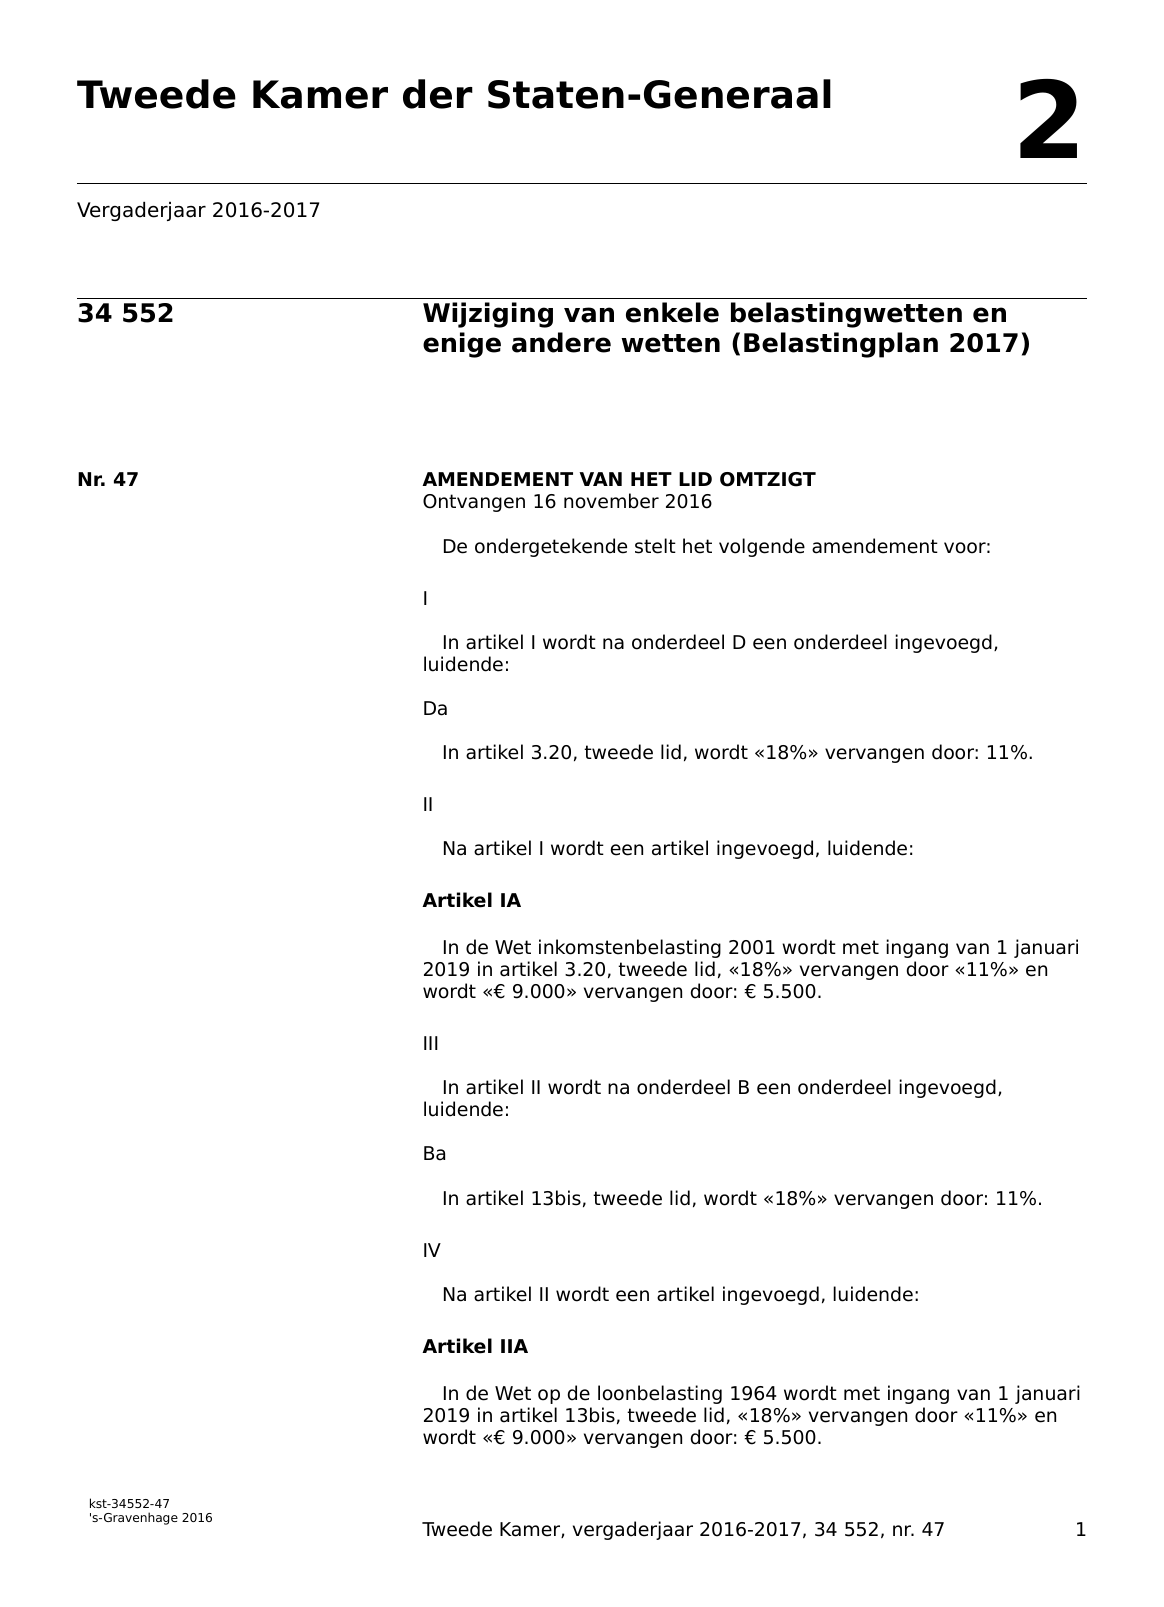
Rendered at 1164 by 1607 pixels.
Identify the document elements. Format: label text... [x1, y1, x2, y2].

text Ba [422, 1143, 1087, 1165]
text Na artikel II wordt een artikel ingevoegd, luidende: [422, 1284, 1087, 1306]
table_header Tweede Kamer der Staten-Generaal [77, 59, 886, 183]
table_cell Vergaderjaar 2016-2017 [77, 184, 1087, 298]
subtitle 34 552 Wijziging van enkele belastingwetten en enige andere wetten (Belastingplan 2017) [77, 299, 1087, 358]
table_header 2 [886, 59, 1087, 183]
text Na artikel I wordt een artikel ingevoegd, luidende: [422, 838, 1087, 860]
text In artikel 13bis, tweede lid, wordt «18%» vervangen door: 11%. [422, 1187, 1087, 1209]
text De ondergetekende stelt het volgende amendement voor: [422, 536, 1087, 557]
text In artikel II wordt na onderdeel B een onderdeel ingevoegd, luidende: [422, 1077, 1087, 1121]
text In artikel I wordt na onderdeel D een onderdeel ingevoegd, luidende: [422, 632, 1087, 676]
subtitle III [422, 1033, 1087, 1055]
text kst-34552-47 [88, 1497, 323, 1511]
subtitle Artikel IIA [422, 1336, 1087, 1358]
text Ontvangen 16 november 2016 [422, 491, 1087, 513]
text In artikel 3.20, tweede lid, wordt «18%» vervangen door: 11%. [422, 742, 1087, 764]
text 's-Gravenhage 2016 [88, 1511, 323, 1525]
text Da [422, 698, 1087, 720]
subtitle Artikel IA [422, 890, 1087, 912]
subtitle I [422, 587, 1087, 609]
subtitle IV [422, 1239, 1087, 1261]
subtitle Nr. 47 AMENDEMENT VAN HET LID OMTZIGT [77, 469, 1087, 491]
text In de Wet inkomstenbelasting 2001 wordt met ingang van 1 januari 2019 in artikel 3.20, tweede lid, «18%» vervangen door «11%» en wordt «€ 9.000» vervangen door: € 5.500. [422, 937, 1087, 1003]
subtitle II [422, 794, 1087, 816]
text In de Wet op de loonbelasting 1964 wordt met ingang van 1 januari 2019 in artikel 13bis, tweede lid, «18%» vervangen door «11%» en wordt «€ 9.000» vervangen door: € 5.500. [422, 1383, 1087, 1448]
